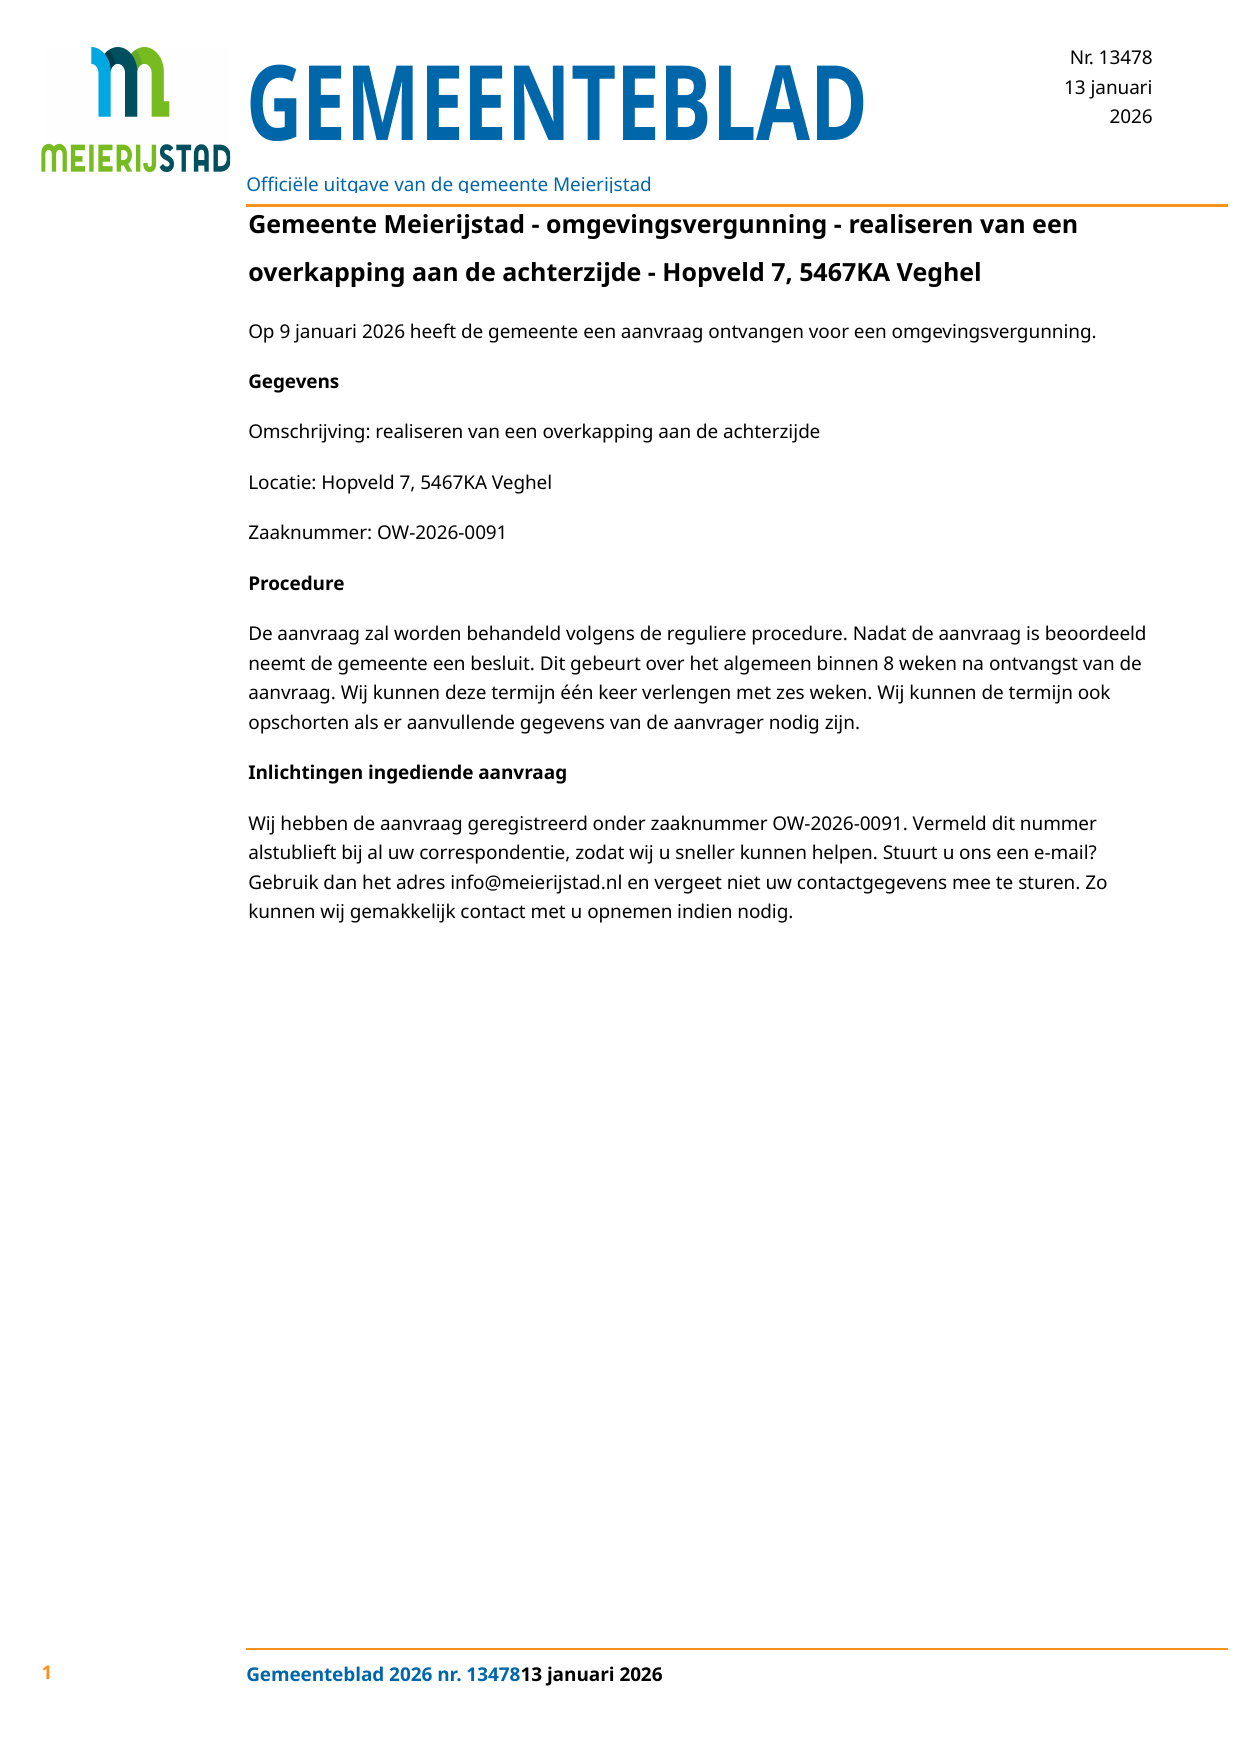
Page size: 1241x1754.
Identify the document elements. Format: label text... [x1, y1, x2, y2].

text Locatie: Hopveld 7, 5467KA Veghel [248, 469, 1152, 495]
text Zaaknummer: OW-2026-0091 [248, 519, 1152, 545]
picture [41, 47, 231, 172]
text Op 9 januari 2026 heeft de gemeente een aanvraag ontvangen voor een omgevingsvergunning. [248, 318, 1152, 344]
text Inlichtingen ingediende aanvraag [248, 759, 1152, 785]
text De aanvraag zal worden behandeld volgens de reguliere procedure. Nadat de aanvraag is beoordeeld neemt de gemeente een besluit. Dit gebeurt over het algemeen binnen 8 weken na ontvangst van de aanvraag. Wij kunnen deze termijn één keer verlengen met zes weken. Wij kunnen de termijn ook opschorten als er aanvullende gegevens van de aanvrager nodig zijn. [248, 620, 1152, 735]
text Gegevens [248, 368, 1152, 394]
text Omschrijving: realiseren van een overkapping aan de achterzijde [248, 419, 1152, 444]
text Procedure [248, 570, 1152, 596]
text Wij hebben de aanvraag geregistreerd onder zaaknummer OW-2026-0091. Vermeld dit nummer alstublieft bij al uw correspondentie, zodat wij u sneller kunnen helpen. Stuurt u ons een e-mail? Gebruik dan het adres info@meierijstad.nl en vergeet niet uw contactgegevens mee te sturen. Zo kunnen wij gemakkelijk contact met u opnemen indien nodig. [248, 810, 1152, 924]
text Gemeente Meierijstad - omgevingsvergunning - realiseren van een overkapping aan de achterzijde - Hopveld 7, 5467KA Veghel [248, 207, 1152, 288]
